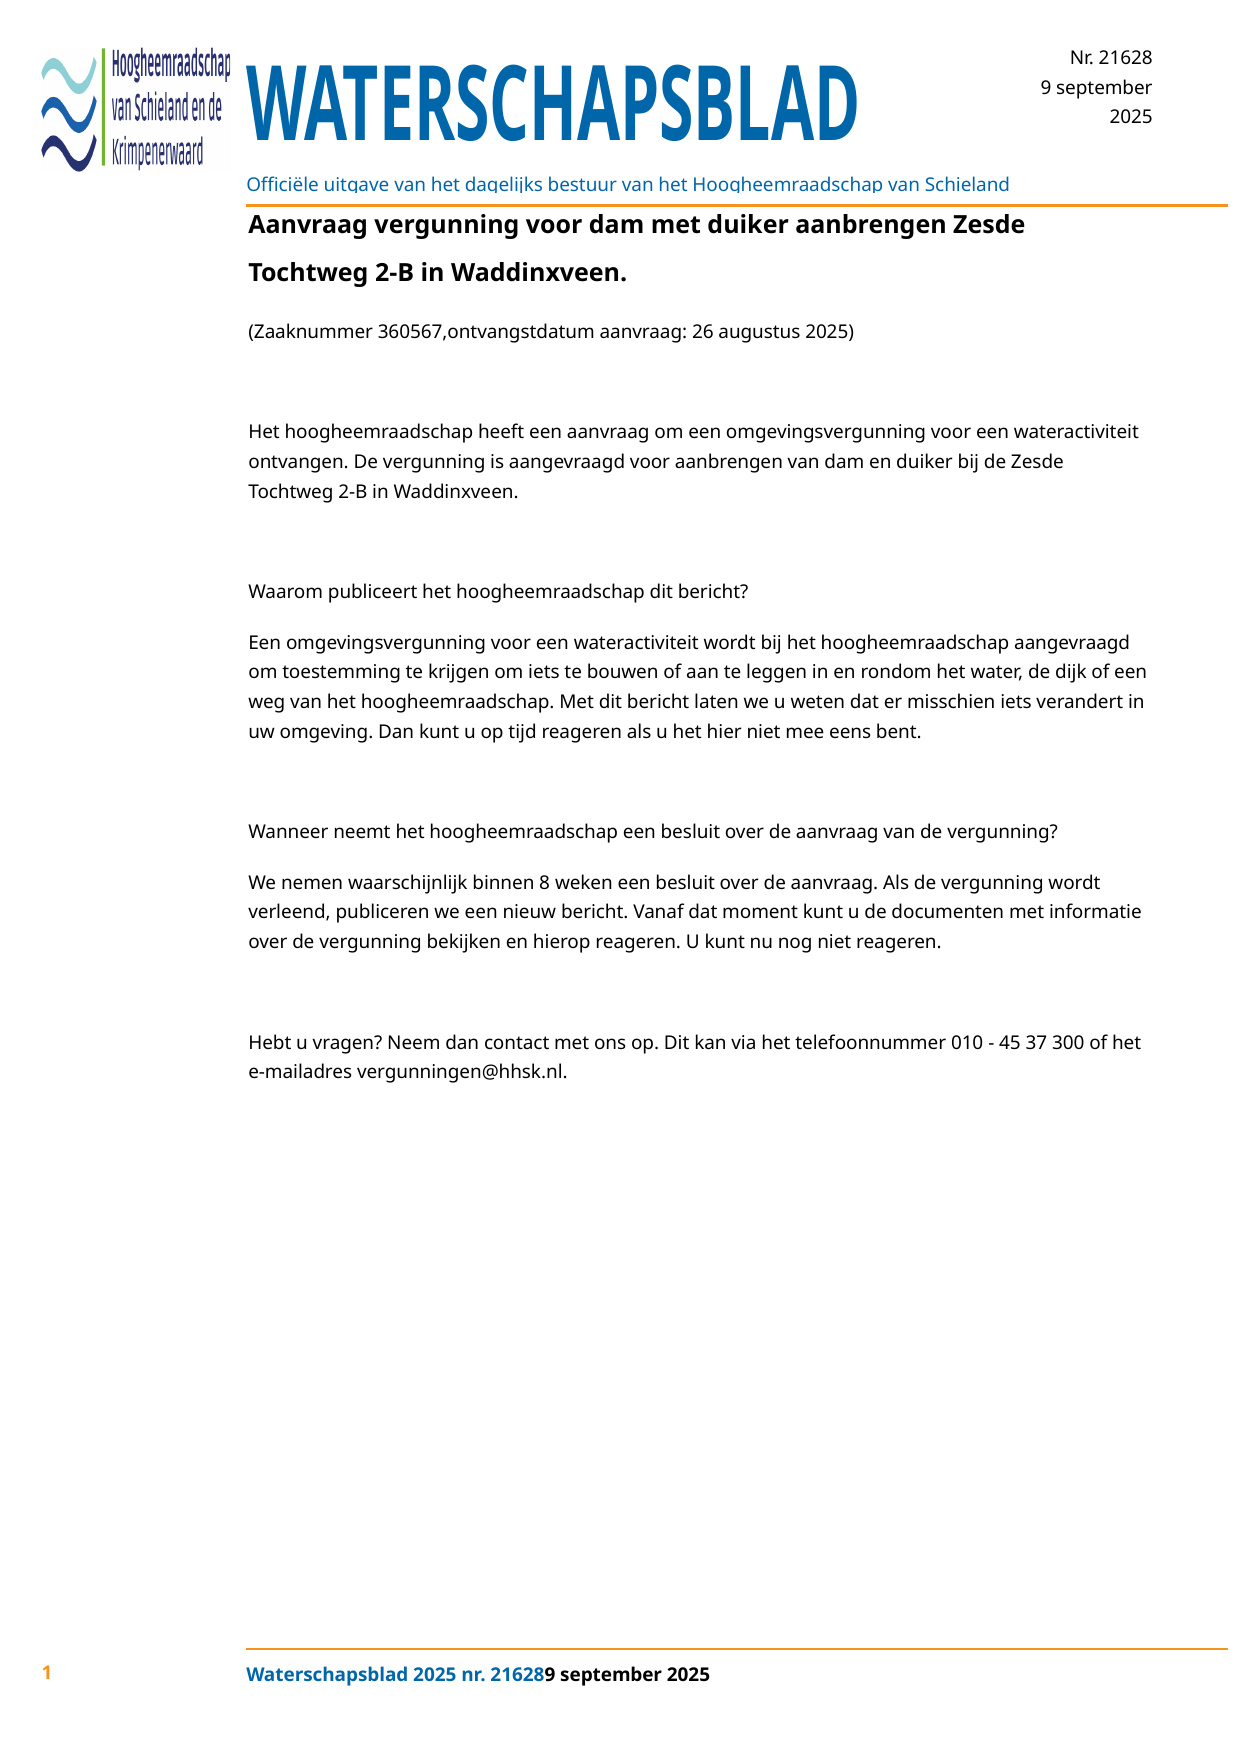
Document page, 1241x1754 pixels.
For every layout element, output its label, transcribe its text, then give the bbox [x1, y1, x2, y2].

text Een omgevingsvergunning voor een wateractiviteit wordt bij het hoogheemraadschap aangevraagd om toestemming te krijgen om iets te bouwen of aan te leggen in en rondom het water, de dijk of een weg van het hoogheemraadschap. Met dit bericht laten we u weten dat er misschien iets verandert in uw omgeving. Dan kunt u op tijd reageren als u het hier niet mee eens bent. [248, 629, 1152, 744]
text Het hoogheemraadschap heeft een aanvraag om een omgevingsvergunning voor een wateractiviteit ontvangen. De vergunning is aangevraagd voor aanbrengen van dam en duiker bij de Zesde Tochtweg 2-B in Waddinxveen. [248, 419, 1152, 504]
text Aanvraag vergunning voor dam met duiker aanbrengen Zesde Tochtweg 2-B in Waddinxveen. [248, 207, 1152, 288]
picture [41, 47, 231, 172]
text (Zaaknummer 360567,ontvangstdatum aanvraag: 26 augustus 2025) [248, 318, 1152, 344]
text Waarom publiceert het hoogheemraadschap dit bericht? [248, 579, 1152, 604]
text We nemen waarschijnlijk binnen 8 weken een besluit over de aanvraag. Als de vergunning wordt verleend, publiceren we een nieuw bericht. Vanaf dat moment kunt u de documenten met informatie over de vergunning bekijken en hierop reageren. U kunt nu nog niet reageren. [248, 869, 1152, 954]
text Hebt u vragen? Neem dan contact met ons op. Dit kan via het telefoonnummer 010 - 45 37 300 of het e-mailadres vergunningen@hhsk.nl. [248, 1029, 1152, 1084]
text Wanneer neemt het hoogheemraadschap een besluit over de aanvraag van de vergunning? [248, 819, 1152, 844]
